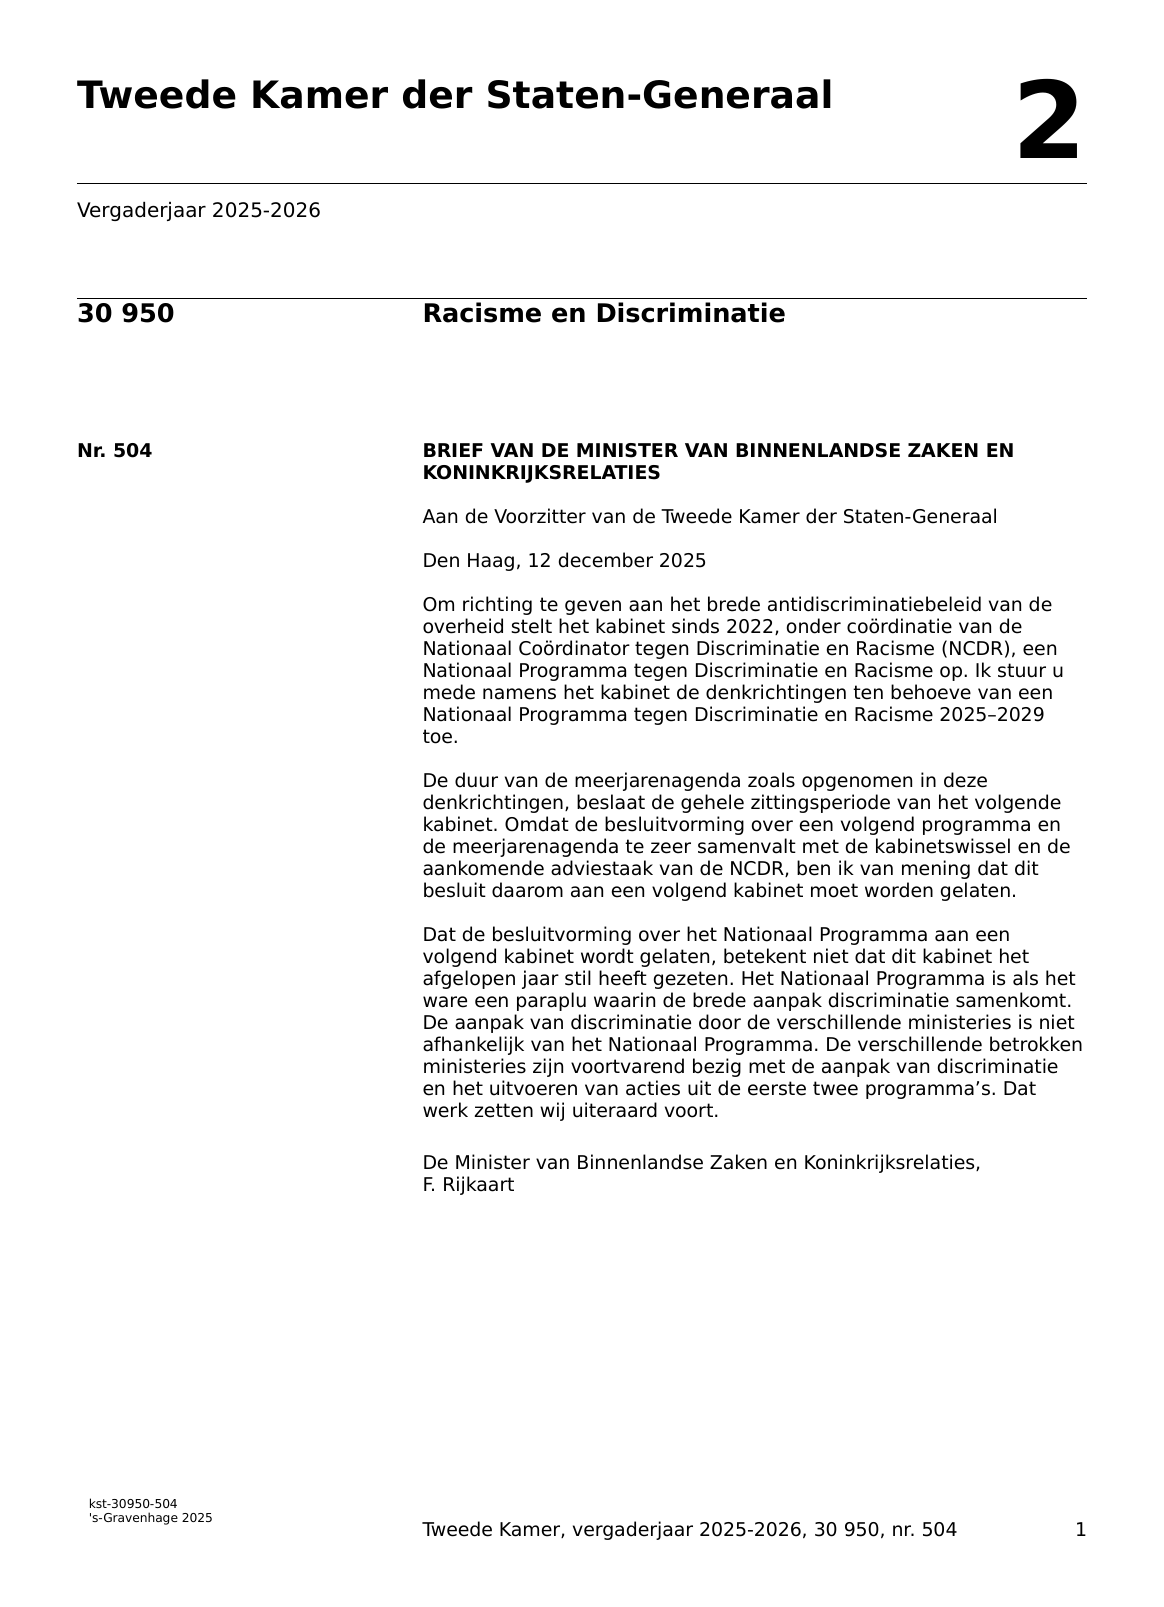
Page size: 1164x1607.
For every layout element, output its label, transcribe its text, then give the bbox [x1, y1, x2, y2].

text Om richting te geven aan het brede antidiscriminatiebeleid van de overheid stelt het kabinet sinds 2022, onder coördinatie van de Nationaal Coördinator tegen Discriminatie en Racisme (NCDR), een Nationaal Programma tegen Discriminatie en Racisme op. Ik stuur u mede namens het kabinet de denkrichtingen ten behoeve van een Nationaal Programma tegen Discriminatie en Racisme 2025–2029 toe. [422, 594, 1087, 748]
text De Minister van Binnenlandse Zaken en Koninkrijksrelaties, F. Rijkaart [422, 1152, 1087, 1196]
text kst-30950-504 [88, 1497, 323, 1511]
text 's-Gravenhage 2025 [88, 1511, 323, 1525]
table_header 2 [886, 59, 1087, 183]
text Aan de Voorzitter van de Tweede Kamer der Staten-Generaal [422, 506, 1087, 528]
subtitle 30 950 Racisme en Discriminatie [77, 299, 1087, 329]
text Dat de besluitvorming over het Nationaal Programma aan een volgend kabinet wordt gelaten, betekent niet dat dit kabinet het afgelopen jaar stil heeft gezeten. Het Nationaal Programma is als het ware een paraplu waarin de brede aanpak discriminatie samenkomt. De aanpak van discriminatie door de verschillende ministeries is niet afhankelijk van het Nationaal Programma. De verschillende betrokken ministeries zijn voortvarend bezig met de aanpak van discriminatie en het uitvoeren van acties uit de eerste twee programma’s. Dat werk zetten wij uiteraard voort. [422, 924, 1087, 1122]
text Den Haag, 12 december 2025 [422, 550, 1087, 572]
table_header Tweede Kamer der Staten-Generaal [77, 59, 886, 183]
table_cell Vergaderjaar 2025-2026 [77, 184, 1087, 298]
subtitle Nr. 504 BRIEF VAN DE MINISTER VAN BINNENLANDSE ZAKEN EN KONINKRIJKSRELATIES [77, 440, 1087, 484]
text De duur van de meerjarenagenda zoals opgenomen in deze denkrichtingen, beslaat de gehele zittingsperiode van het volgende kabinet. Omdat de besluitvorming over een volgend programma en de meerjarenagenda te zeer samenvalt met de kabinetswissel en de aankomende adviestaak van de NCDR, ben ik van mening dat dit besluit daarom aan een volgend kabinet moet worden gelaten. [422, 770, 1087, 902]
